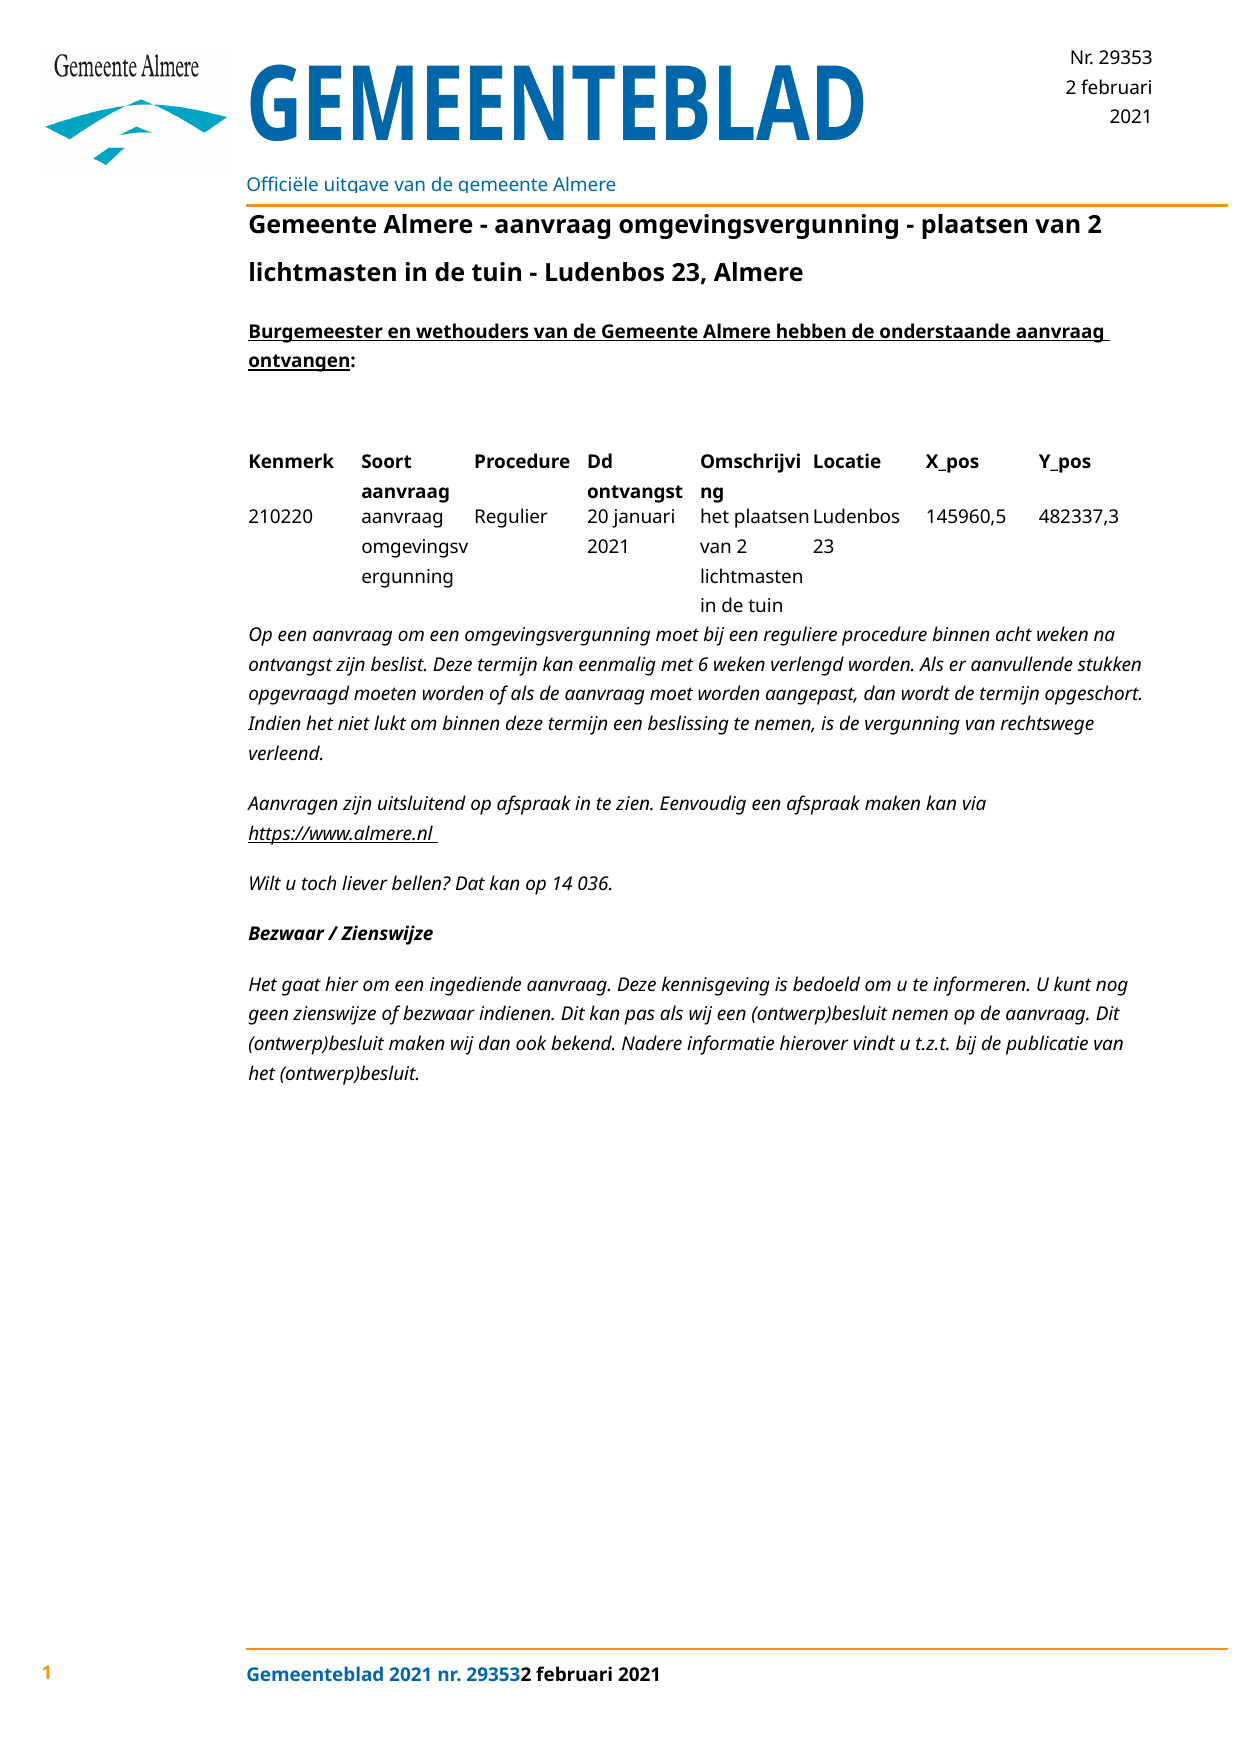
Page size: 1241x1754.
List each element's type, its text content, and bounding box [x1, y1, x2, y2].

text Bezwaar / Zienswijze [248, 921, 1152, 946]
table_cell Ludenbos 23 [813, 504, 926, 618]
table_header Procedure [474, 449, 587, 504]
text Op een aanvraag om een omgevingsvergunning moet bij een reguliere procedure binnen acht weken na ontvangst zijn beslist. Deze termijn kan eenmalig met 6 weken verlengd worden. Als er aanvullende stukken opgevraagd moeten worden of als de aanvraag moet worden aangepast, dan wordt de termijn opgeschort. Indien het niet lukt om binnen deze termijn een beslissing te nemen, is de vergunning van rechtswege verleend. [248, 621, 1152, 766]
text Het gaat hier om een ingediende aanvraag. Deze kennisgeving is bedoeld om u te informeren. U kunt nog geen zienswijze of bezwaar indienen. Dit kan pas als wij een (ontwerp)besluit nemen op de aanvraag. Dit (ontwerp)besluit maken wij dan ook bekend. Nadere informatie hierover vindt u t.z.t. bij de publicatie van het (ontwerp)besluit. [248, 971, 1152, 1086]
table_cell 145960,5 [926, 504, 1038, 618]
table_cell 20 januari 2021 [587, 504, 700, 618]
table_cell aanvraag omgevingsvergunning [361, 504, 474, 618]
table_cell het plaatsen van 2 lichtmasten in de tuin [700, 504, 813, 618]
text Gemeente Almere - aanvraag omgevingsvergunning - plaatsen van 2 lichtmasten in de tuin - Ludenbos 23, Almere [248, 207, 1152, 288]
table_cell Regulier [474, 504, 587, 618]
text Wilt u toch liever bellen? Dat kan op 14 036. [248, 870, 1152, 896]
table_header Locatie [813, 449, 926, 504]
picture [41, 47, 231, 172]
table_header Kenmerk [248, 449, 361, 504]
table_header Dd ontvangst [587, 449, 700, 504]
table_header Omschrijving [700, 449, 813, 504]
table_header Soort aanvraag [361, 449, 474, 504]
table_cell 482337,3 [1039, 504, 1152, 618]
text Aanvragen zijn uitsluitend op afspraak in te zien. Eenvoudig een afspraak maken kan via https://www.almere.nl [248, 790, 1152, 846]
table_header X_pos [926, 449, 1038, 504]
table_cell 210220 [248, 504, 361, 618]
text Burgemeester en wethouders van de Gemeente Almere hebben de onderstaande aanvraag ontvangen: [248, 318, 1152, 373]
table_header Y_pos [1039, 449, 1152, 504]
